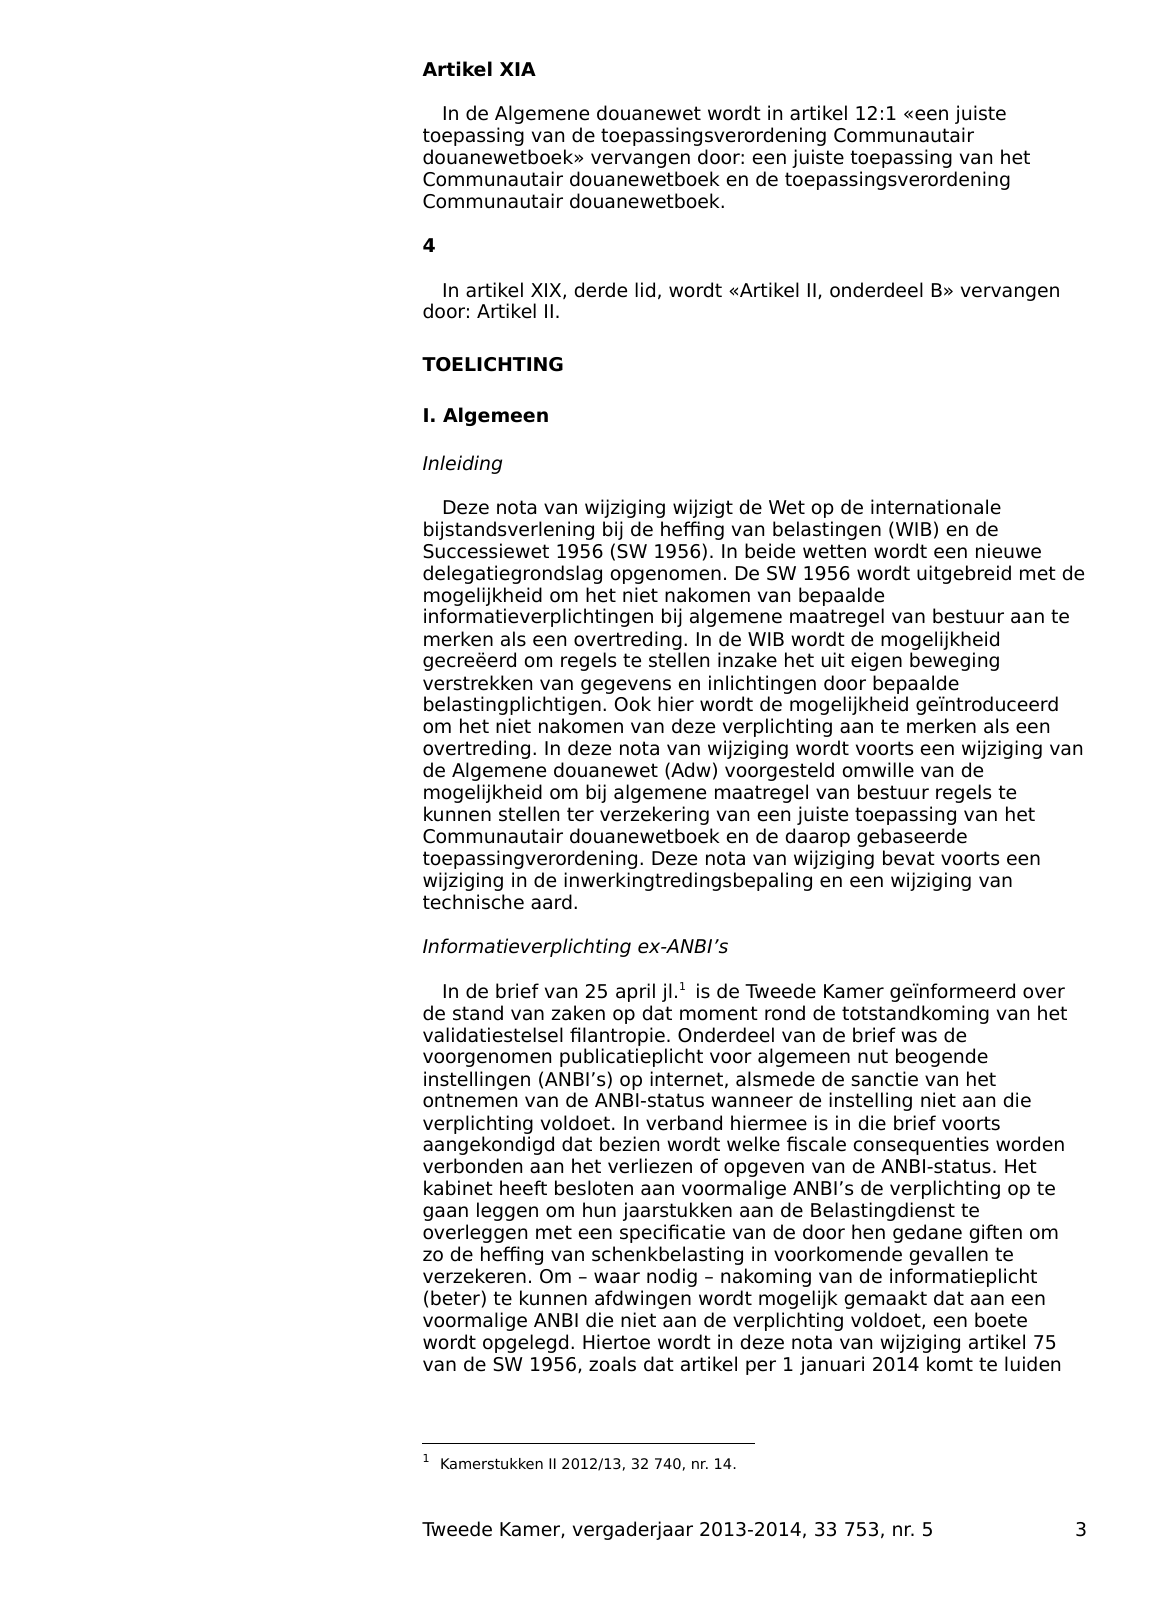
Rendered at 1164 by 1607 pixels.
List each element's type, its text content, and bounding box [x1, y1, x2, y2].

subtitle Informatieverplichting ex-ANBI’s [422, 936, 1087, 958]
text In de brief van 25 april jl. is de Tweede Kamer geïnformeerd over de stand van zaken op dat moment rond de totstandkoming van het validatiestelsel filantropie. Onderdeel van de brief was de voorgenomen publicatieplicht voor algemeen nut beogende instellingen (ANBI’s) op internet, alsmede de sanctie van het ontnemen van de ANBI-status wanneer de instelling niet aan die verplichting voldoet. In verband hiermee is in die brief voorts aangekondigd dat bezien wordt welke fiscale consequenties worden verbonden aan het verliezen of opgeven van de ANBI-status. Het kabinet heeft besloten aan voormalige ANBI’s de verplichting op te gaan leggen om hun jaarstukken aan de Belastingdienst te overleggen met een specificatie van de door hen gedane giften om zo de heffing van schenkbelasting in voorkomende gevallen te verzekeren. Om – waar nodig – nakoming van de informatieplicht (beter) te kunnen afdwingen wordt mogelijk gemaakt dat aan een voormalige ANBI die niet aan de verplichting voldoet, een boete wordt opgelegd. Hiertoe wordt in deze nota van wijziging artikel 75 van de SW 1956, zoals dat artikel per 1 januari 2014 komt te luiden [422, 981, 1087, 1376]
subtitle Artikel XIA [422, 59, 1087, 81]
text In de Algemene douanewet wordt in artikel 12:1 «een juiste toepassing van de toepassingsverordening Communautair douanewetboek» vervangen door: een juiste toepassing van het Communautair douanewetboek en de toepassingsverordening Communautair douanewetboek. [422, 103, 1087, 213]
text Kamerstukken II 2012/13, 32 740, nr. 14. [422, 1452, 1087, 1474]
subtitle Inleiding [422, 452, 1087, 474]
subtitle TOELICHTING [422, 353, 1087, 375]
text Deze nota van wijziging wijzigt de Wet op de internationale bijstandsverlening bij de heffing van belastingen (WIB) en de Successiewet 1956 (SW 1956). In beide wetten wordt een nieuwe delegatiegrondslag opgenomen. De SW 1956 wordt uitgebreid met de mogelijkheid om het niet nakomen van bepaalde informatieverplichtingen bij algemene maatregel van bestuur aan te merken als een overtreding. In de WIB wordt de mogelijkheid gecreëerd om regels te stellen inzake het uit eigen beweging verstrekken van gegevens en inlichtingen door bepaalde belastingplichtigen. Ook hier wordt de mogelijkheid geïntroduceerd om het niet nakomen van deze verplichting aan te merken als een overtreding. In deze nota van wijziging wordt voorts een wijziging van de Algemene douanewet (Adw) voorgesteld omwille van de mogelijkheid om bij algemene maatregel van bestuur regels te kunnen stellen ter verzekering van een juiste toepassing van het Communautair douanewetboek en de daarop gebaseerde toepassingverordening. Deze nota van wijziging bevat voorts een wijziging in de inwerkingtredingsbepaling en een wijziging van technische aard. [422, 497, 1087, 914]
subtitle 4 [422, 235, 1087, 257]
subtitle I. Algemeen [422, 405, 1087, 427]
text In artikel XIX, derde lid, wordt «Artikel II, onderdeel B» vervangen door: Artikel II. [422, 279, 1087, 323]
